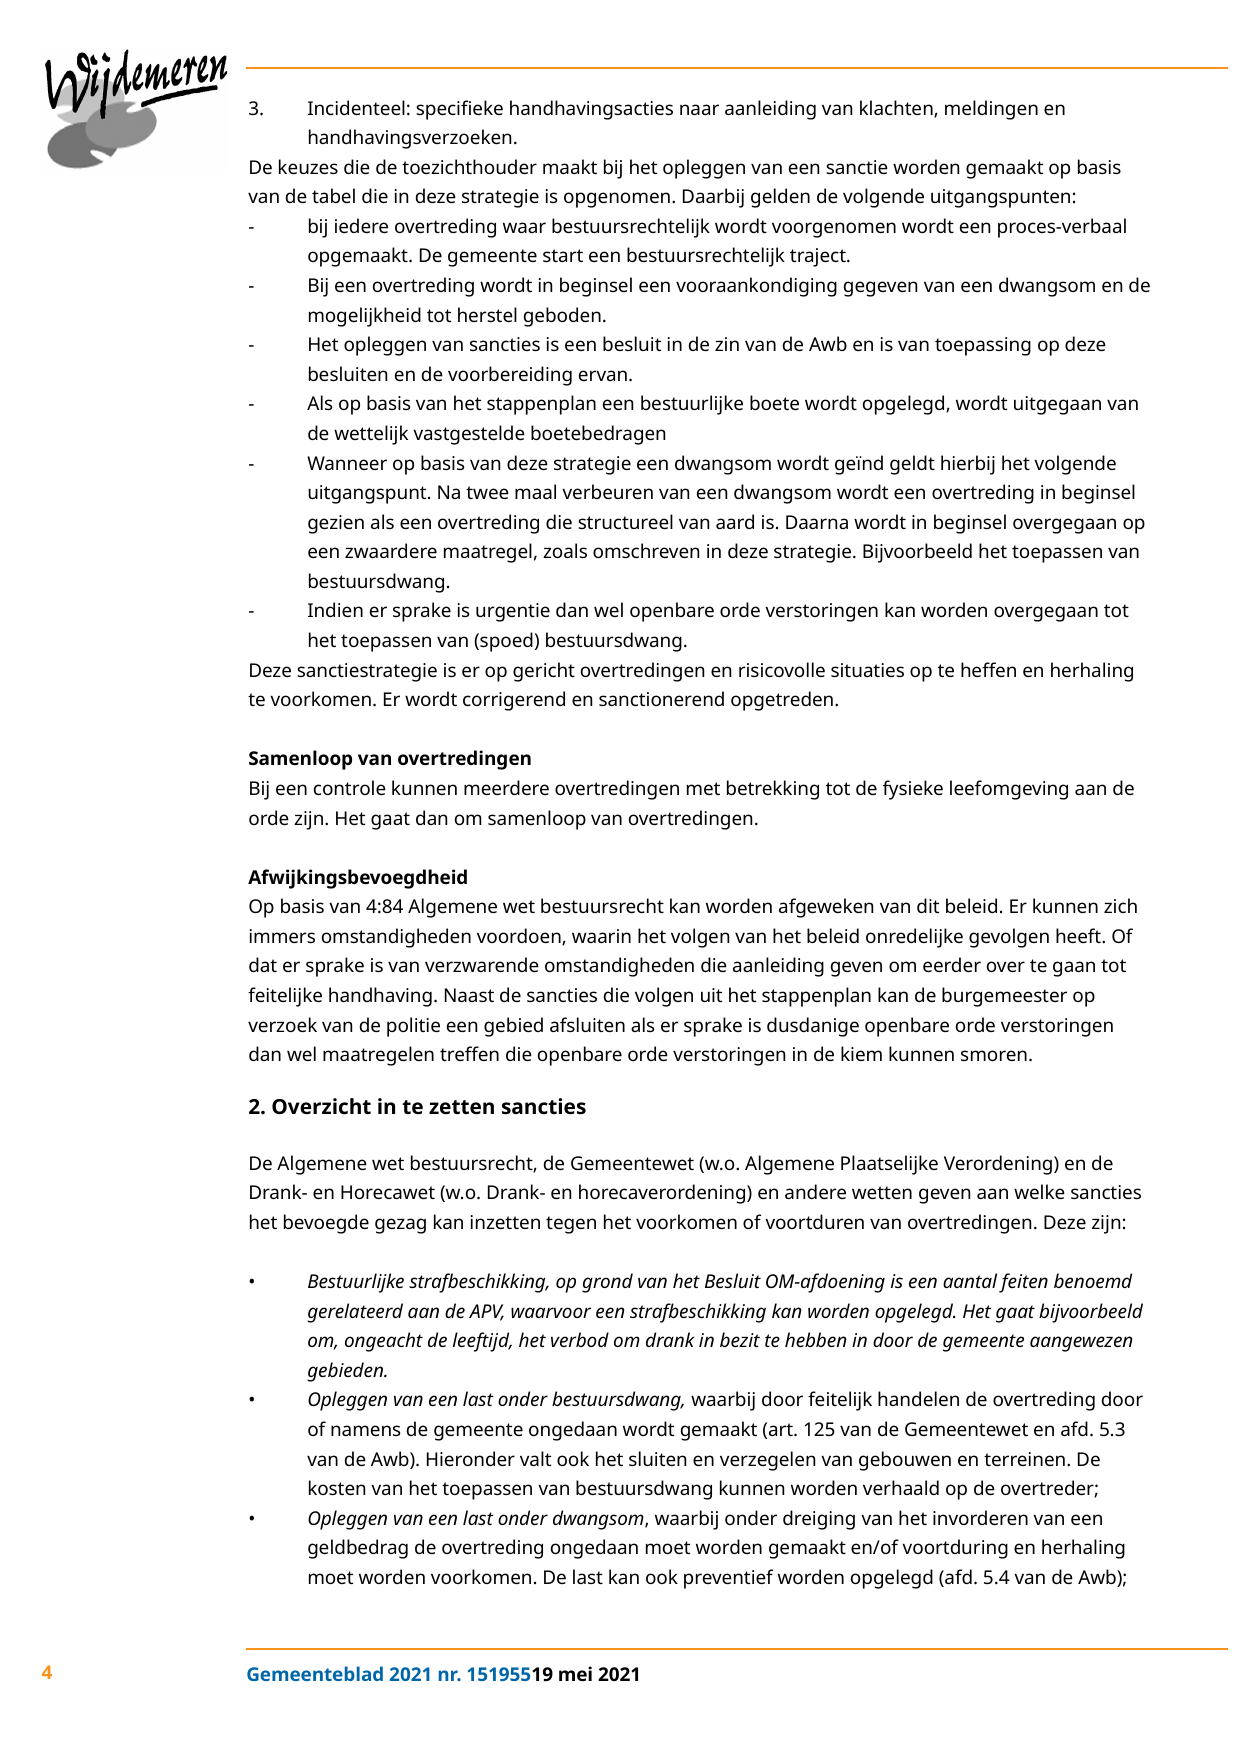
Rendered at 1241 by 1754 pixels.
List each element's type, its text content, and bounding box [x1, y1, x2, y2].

text De keuzes die de toezichthouder maakt bij het opleggen van een sanctie worden gemaakt op basis van de tabel die in deze strategie is opgenomen. Daarbij gelden de volgende uitgangspunten: [248, 154, 1152, 209]
text Bij een controle kunnen meerdere overtredingen met betrekking tot de fysieke leefomgeving aan de orde zijn. Het gaat dan om samenloop van overtredingen. [248, 775, 1152, 831]
list Opleggen van een last onder dwangsom, waarbij onder dreiging van het invorderen van een geldbedrag de overtreding ongedaan moet worden gemaakt en/of voortduring en herhaling moet worden voorkomen. De last kan ook preventief worden opgelegd (afd. 5.4 van de Awb); [248, 1505, 1152, 1590]
list Het opleggen van sancties is een besluit in de zin van de Awb en is van toepassing op deze besluiten en de voorbereiding ervan. [248, 331, 1152, 387]
list Wanneer op basis van deze strategie een dwangsom wordt geïnd geldt hierbij het volgende uitgangspunt. Na twee maal verbeuren van een dwangsom wordt een overtreding in beginsel gezien als een overtreding die structureel van aard is. Daarna wordt in beginsel overgegaan op een zwaardere maatregel, zoals omschreven in deze strategie. Bijvoorbeeld het toepassen van bestuursdwang. [248, 450, 1152, 594]
list Opleggen van een last onder bestuursdwang, waarbij door feitelijk handelen de overtreding door of namens de gemeente ongedaan wordt gemaakt (art. 125 van de Gemeentewet en afd. 5.3 van de Awb). Hieronder valt ook het sluiten en verzegelen van gebouwen en terreinen. De kosten van het toepassen van bestuursdwang kunnen worden verhaald op de overtreder; [248, 1387, 1152, 1501]
text Deze sanctiestrategie is er op gericht overtredingen en risicovolle situaties op te heffen en herhaling te voorkomen. Er wordt corrigerend en sanctionerend opgetreden. [248, 657, 1152, 712]
list Bestuurlijke strafbeschikking, op grond van het Besluit OM-afdoening is een aantal feiten benoemd gerelateerd aan de APV, waarvoor een strafbeschikking kan worden opgelegd. Het gaat bijvoorbeeld om, ongeacht de leeftijd, het verbod om drank in bezit te hebben in door de gemeente aangewezen gebieden. [248, 1268, 1152, 1383]
list bij iedere overtreding waar bestuursrechtelijk wordt voorgenomen wordt een proces-verbaal opgemaakt. De gemeente start een bestuursrechtelijk traject. [248, 213, 1152, 268]
text Afwijkingsbevoegdheid [248, 864, 1152, 890]
text De Algemene wet bestuursrecht, de Gemeentewet (w.o. Algemene Plaatselijke Verordening) en de Drank- en Horecawet (w.o. Drank- en horecaverordening) en andere wetten geven aan welke sancties het bevoegde gezag kan inzetten tegen het voorkomen of voortduren van overtredingen. Deze zijn: [248, 1150, 1152, 1235]
text Op basis van 4:84 Algemene wet bestuursrecht kan worden afgeweken van dit beleid. Er kunnen zich immers omstandigheden voordoen, waarin het volgen van het beleid onredelijke gevolgen heeft. Of dat er sprake is van verzwarende omstandigheden die aanleiding geven om eerder over te gaan tot feitelijke handhaving. Naast de sancties die volgen uit het stappenplan kan de burgemeester op verzoek van de politie een gebied afsluiten als er sprake is dusdanige openbare orde verstoringen dan wel maatregelen treffen die openbare orde verstoringen in de kiem kunnen smoren. [248, 893, 1152, 1067]
list Incidenteel: specifieke handhavingsacties naar aanleiding van klachten, meldingen en handhavingsverzoeken. [248, 95, 1152, 150]
list Bij een overtreding wordt in beginsel een vooraankondiging gegeven van een dwangsom en de mogelijkheid tot herstel geboden. [248, 272, 1152, 328]
list Indien er sprake is urgentie dan wel openbare orde verstoringen kan worden overgegaan tot het toepassen van (spoed) bestuursdwang. [248, 598, 1152, 653]
text 2. Overzicht in te zetten sancties [248, 1092, 1152, 1120]
list Als op basis van het stappenplan een bestuurlijke boete wordt opgelegd, wordt uitgegaan van de wettelijk vastgestelde boetebedragen [248, 391, 1152, 446]
text Samenloop van overtredingen [248, 746, 1152, 771]
picture [41, 47, 231, 172]
